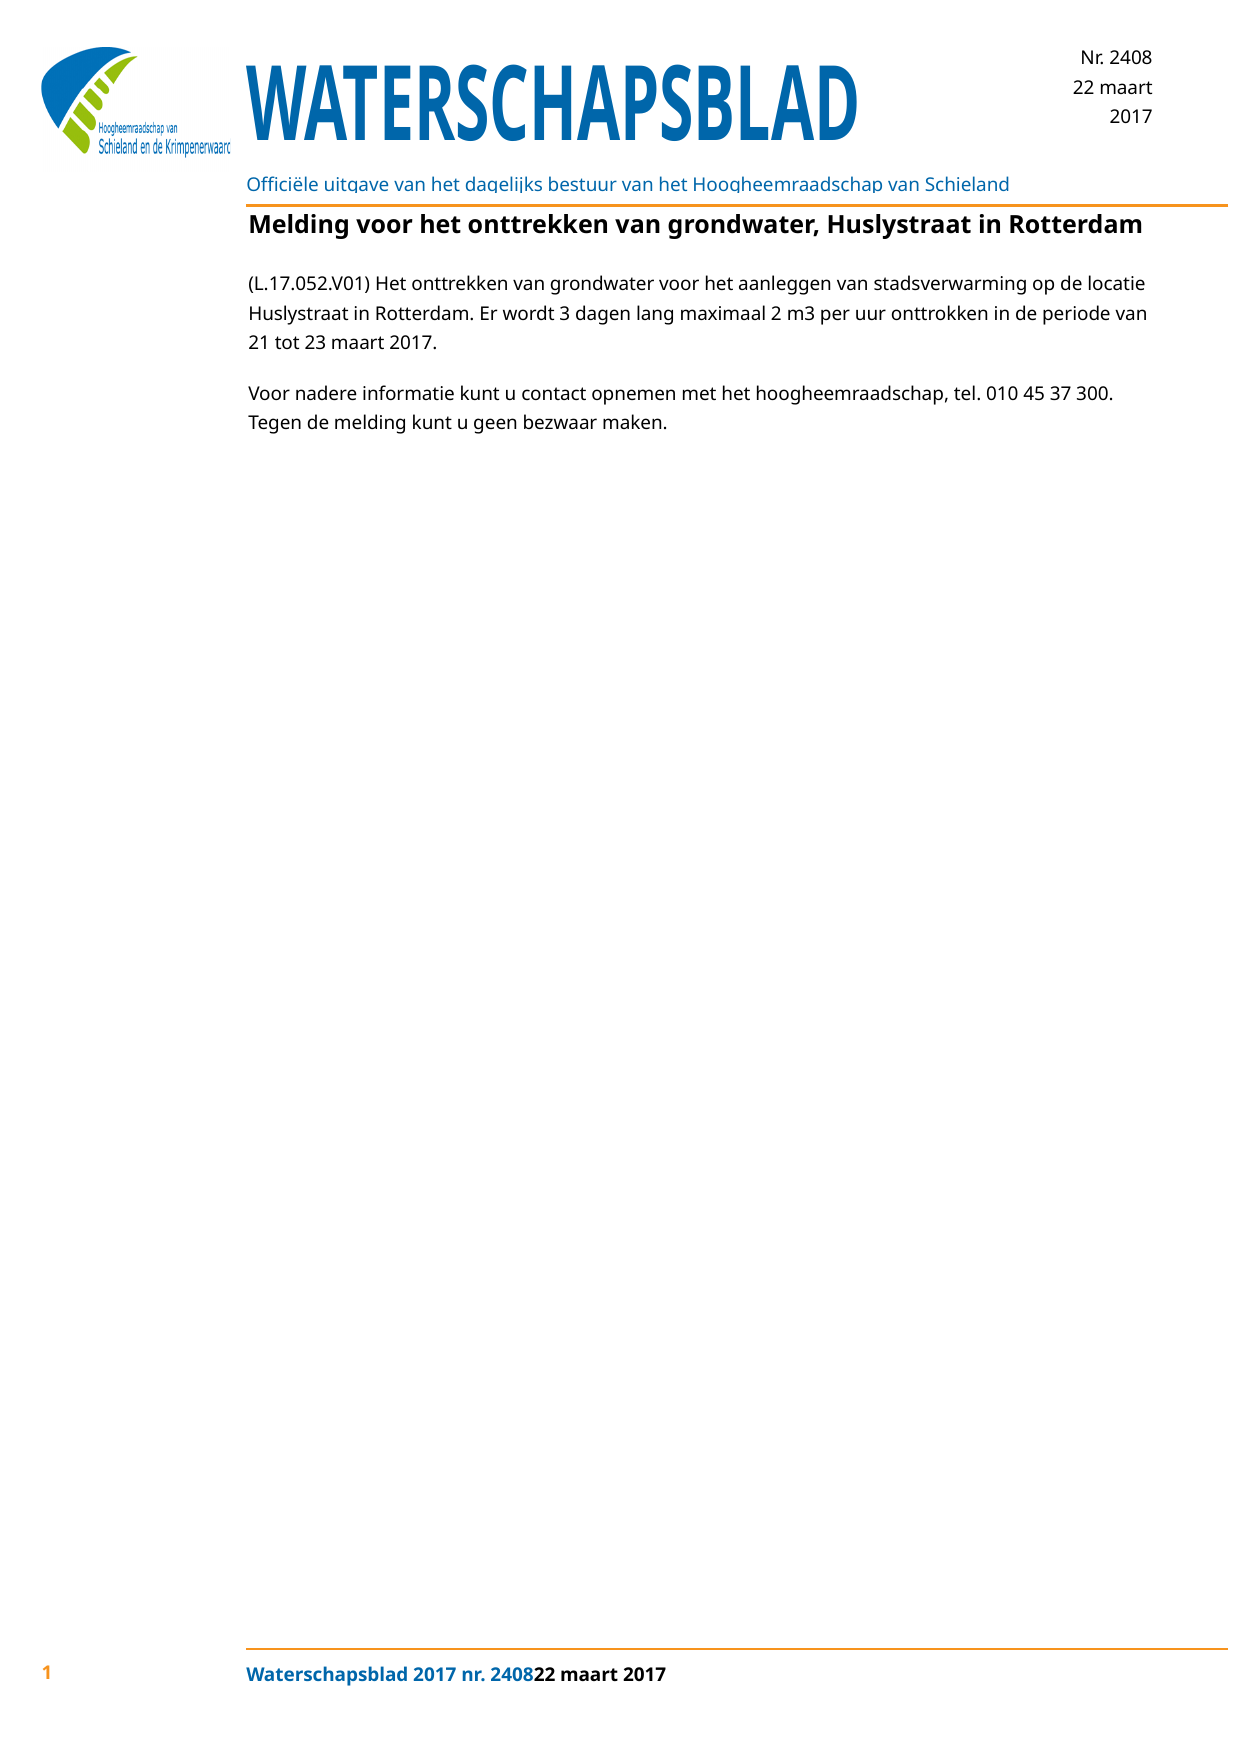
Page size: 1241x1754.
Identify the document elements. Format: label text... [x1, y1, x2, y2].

picture [41, 47, 231, 172]
text Voor nadere informatie kunt u contact opnemen met het hoogheemraadschap, tel. 010 45 37 300. Tegen de melding kunt u geen bezwaar maken. [248, 380, 1152, 435]
text Melding voor het onttrekken van grondwater, Huslystraat in Rotterdam [248, 207, 1152, 241]
text (L.17.052.V01) Het onttrekken van grondwater voor het aanleggen van stadsverwarming op de locatie Huslystraat in Rotterdam. Er wordt 3 dagen lang maximaal 2 m3 per uur onttrokken in de periode van 21 tot 23 maart 2017. [248, 270, 1152, 355]
